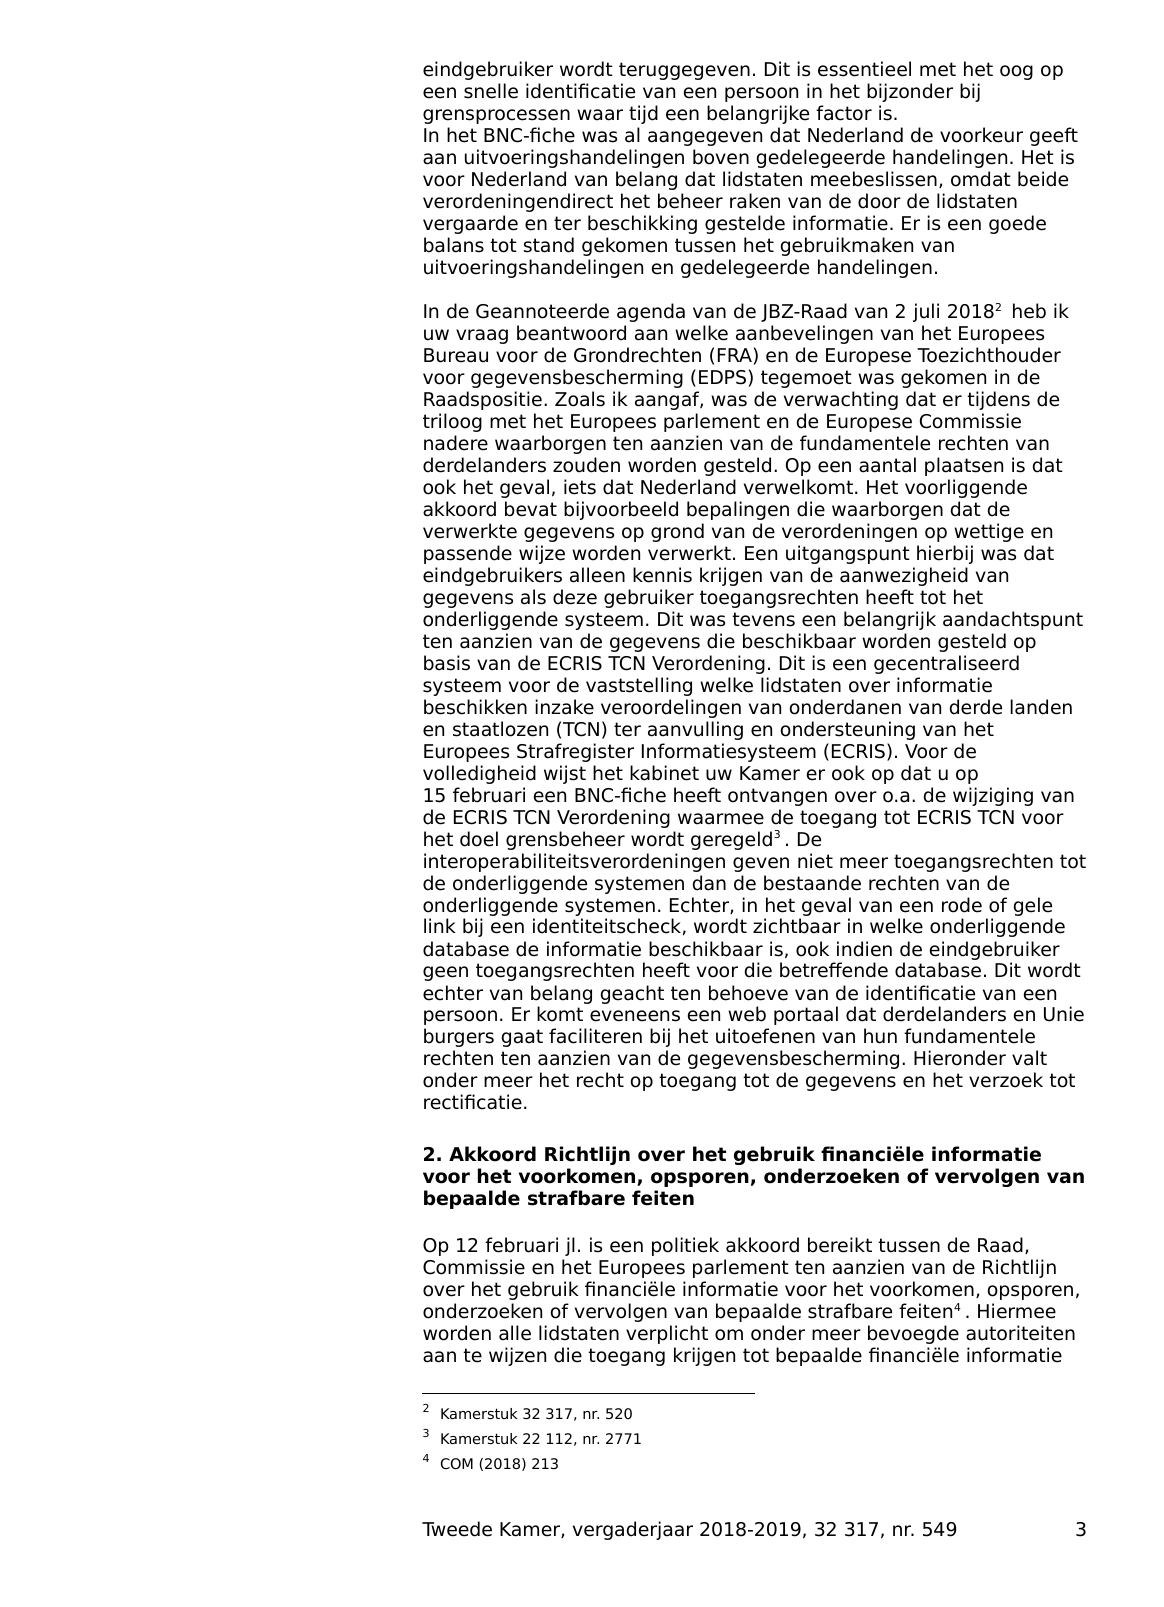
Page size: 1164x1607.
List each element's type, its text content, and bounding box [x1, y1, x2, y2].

text Kamerstuk 22 112, nr. 2771 [422, 1427, 1087, 1449]
text In het BNC-fiche was al aangegeven dat Nederland de voorkeur geeft aan uitvoeringshandelingen boven gedelegeerde handelingen. Het is voor Nederland van belang dat lidstaten meebeslissen, omdat beide verordeningendirect het beheer raken van de door de lidstaten vergaarde en ter beschikking gestelde informatie. Er is een goede balans tot stand gekomen tussen het gebruikmaken van uitvoeringshandelingen en gedelegeerde handelingen. [422, 125, 1087, 279]
text Op 12 februari jl. is een politiek akkoord bereikt tussen de Raad, Commissie en het Europees parlement ten aanzien van de Richtlijn over het gebruik financiële informatie voor het voorkomen, opsporen, onderzoeken of vervolgen van bepaalde strafbare feiten. Hiermee worden alle lidstaten verplicht om onder meer bevoegde autoriteiten aan te wijzen die toegang krijgen tot bepaalde financiële informatie [422, 1235, 1087, 1367]
subtitle 2. Akkoord Richtlijn over het gebruik financiële informatie voor het voorkomen, opsporen, onderzoeken of vervolgen van bepaalde strafbare feiten [422, 1144, 1087, 1210]
text In de Geannoteerde agenda van de JBZ-Raad van 2 juli 2018 heb ik uw vraag beantwoord aan welke aanbevelingen van het Europees Bureau voor de Grondrechten (FRA) en de Europese Toezichthouder voor gegevensbescherming (EDPS) tegemoet was gekomen in de Raadspositie. Zoals ik aangaf, was de verwachting dat er tijdens de triloog met het Europees parlement en de Europese Commissie nadere waarborgen ten aanzien van de fundamentele rechten van derdelanders zouden worden gesteld. Op een aantal plaatsen is dat ook het geval, iets dat Nederland verwelkomt. Het voorliggende akkoord bevat bijvoorbeeld bepalingen die waarborgen dat de verwerkte gegevens op grond van de verordeningen op wettige en passende wijze worden verwerkt. Een uitgangspunt hierbij was dat eindgebruikers alleen kennis krijgen van de aanwezigheid van gegevens als deze gebruiker toegangsrechten heeft tot het onderliggende systeem. Dit was tevens een belangrijk aandachtspunt ten aanzien van de gegevens die beschikbaar worden gesteld op basis van de ECRIS TCN Verordening. Dit is een gecentraliseerd systeem voor de vaststelling welke lidstaten over informatie beschikken inzake veroordelingen van onderdanen van derde landen en staatlozen (TCN) ter aanvulling en ondersteuning van het Europees Strafregister Informatiesysteem (ECRIS). Voor de volledigheid wijst het kabinet uw Kamer er ook op dat u op 15 februari een BNC-fiche heeft ontvangen over o.a. de wijziging van de ECRIS TCN Verordening waarmee de toegang tot ECRIS TCN voor het doel grensbeheer wordt geregeld. De interoperabiliteitsverordeningen geven niet meer toegangsrechten tot de onderliggende systemen dan de bestaande rechten van de onderliggende systemen. Echter, in het geval van een rode of gele link bij een identiteitscheck, wordt zichtbaar in welke onderliggende database de informatie beschikbaar is, ook indien de eindgebruiker geen toegangsrechten heeft voor die betreffende database. Dit wordt echter van belang geacht ten behoeve van de identificatie van een persoon. Er komt eveneens een web portaal dat derdelanders en Unie burgers gaat faciliteren bij het uitoefenen van hun fundamentele rechten ten aanzien van de gegevensbescherming. Hieronder valt onder meer het recht op toegang tot de gegevens en het verzoek tot rectificatie. [422, 301, 1087, 1114]
text eindgebruiker wordt teruggegeven. Dit is essentieel met het oog op een snelle identificatie van een persoon in het bijzonder bij grensprocessen waar tijd een belangrijke factor is. [422, 59, 1087, 125]
text Kamerstuk 32 317, nr. 520 [422, 1402, 1087, 1424]
text COM (2018) 213 [422, 1452, 1087, 1474]
